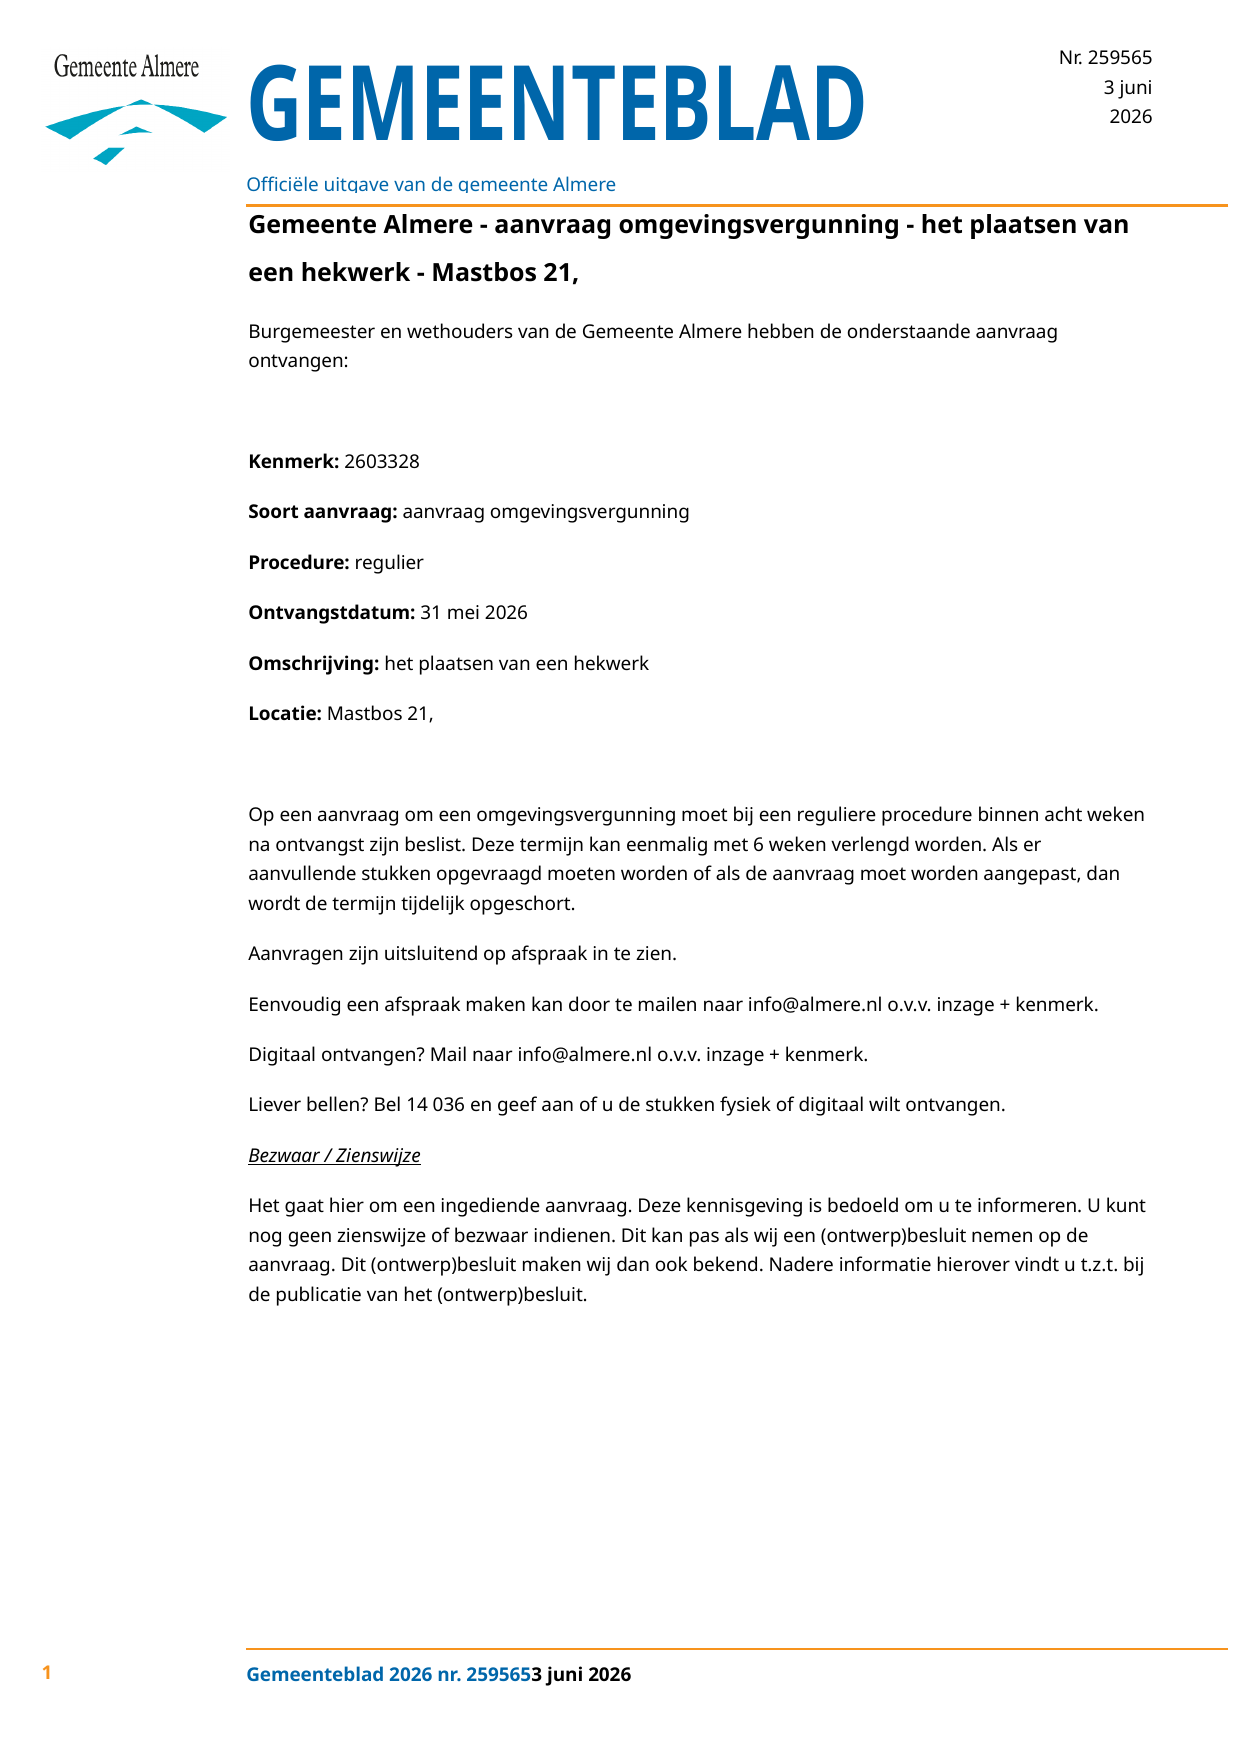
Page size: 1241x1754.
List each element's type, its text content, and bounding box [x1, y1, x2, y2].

text Bezwaar / Zienswijze [248, 1142, 1152, 1168]
text Gemeente Almere - aanvraag omgevingsvergunning - het plaatsen van een hekwerk - Mastbos 21, [248, 207, 1152, 288]
text Omschrijving: het plaatsen van een hekwerk [248, 650, 1152, 676]
picture [41, 47, 231, 172]
text Op een aanvraag om een omgevingsvergunning moet bij een reguliere procedure binnen acht weken na ontvangst zijn beslist. Deze termijn kan eenmalig met 6 weken verlengd worden. Als er aanvullende stukken opgevraagd moeten worden of als de aanvraag moet worden aangepast, dan wordt de termijn tijdelijk opgeschort. [248, 801, 1152, 916]
text Procedure: regulier [248, 549, 1152, 575]
text Soort aanvraag: aanvraag omgevingsvergunning [248, 499, 1152, 524]
text Het gaat hier om een ingediende aanvraag. Deze kennisgeving is bedoeld om u te informeren. U kunt nog geen zienswijze of bezwaar indienen. Dit kan pas als wij een (ontwerp)besluit nemen op de aanvraag. Dit (ontwerp)besluit maken wij dan ook bekend. Nadere informatie hierover vindt u t.z.t. bij de publicatie van het (ontwerp)besluit. [248, 1192, 1152, 1307]
text Locatie: Mastbos 21, [248, 700, 1152, 726]
text Kenmerk: 2603328 [248, 448, 1152, 474]
text Digitaal ontvangen? Mail naar info@almere.nl o.v.v. inzage + kenmerk. [248, 1041, 1152, 1067]
text Ontvangstdatum: 31 mei 2026 [248, 599, 1152, 625]
text Burgemeester en wethouders van de Gemeente Almere hebben de onderstaande aanvraag ontvangen: [248, 318, 1152, 373]
text Aanvragen zijn uitsluitend op afspraak in te zien. [248, 940, 1152, 966]
text Eenvoudig een afspraak maken kan door te mailen naar info@almere.nl o.v.v. inzage + kenmerk. [248, 991, 1152, 1017]
text Liever bellen? Bel 14 036 en geef aan of u de stukken fysiek of digitaal wilt ontvangen. [248, 1092, 1152, 1117]
